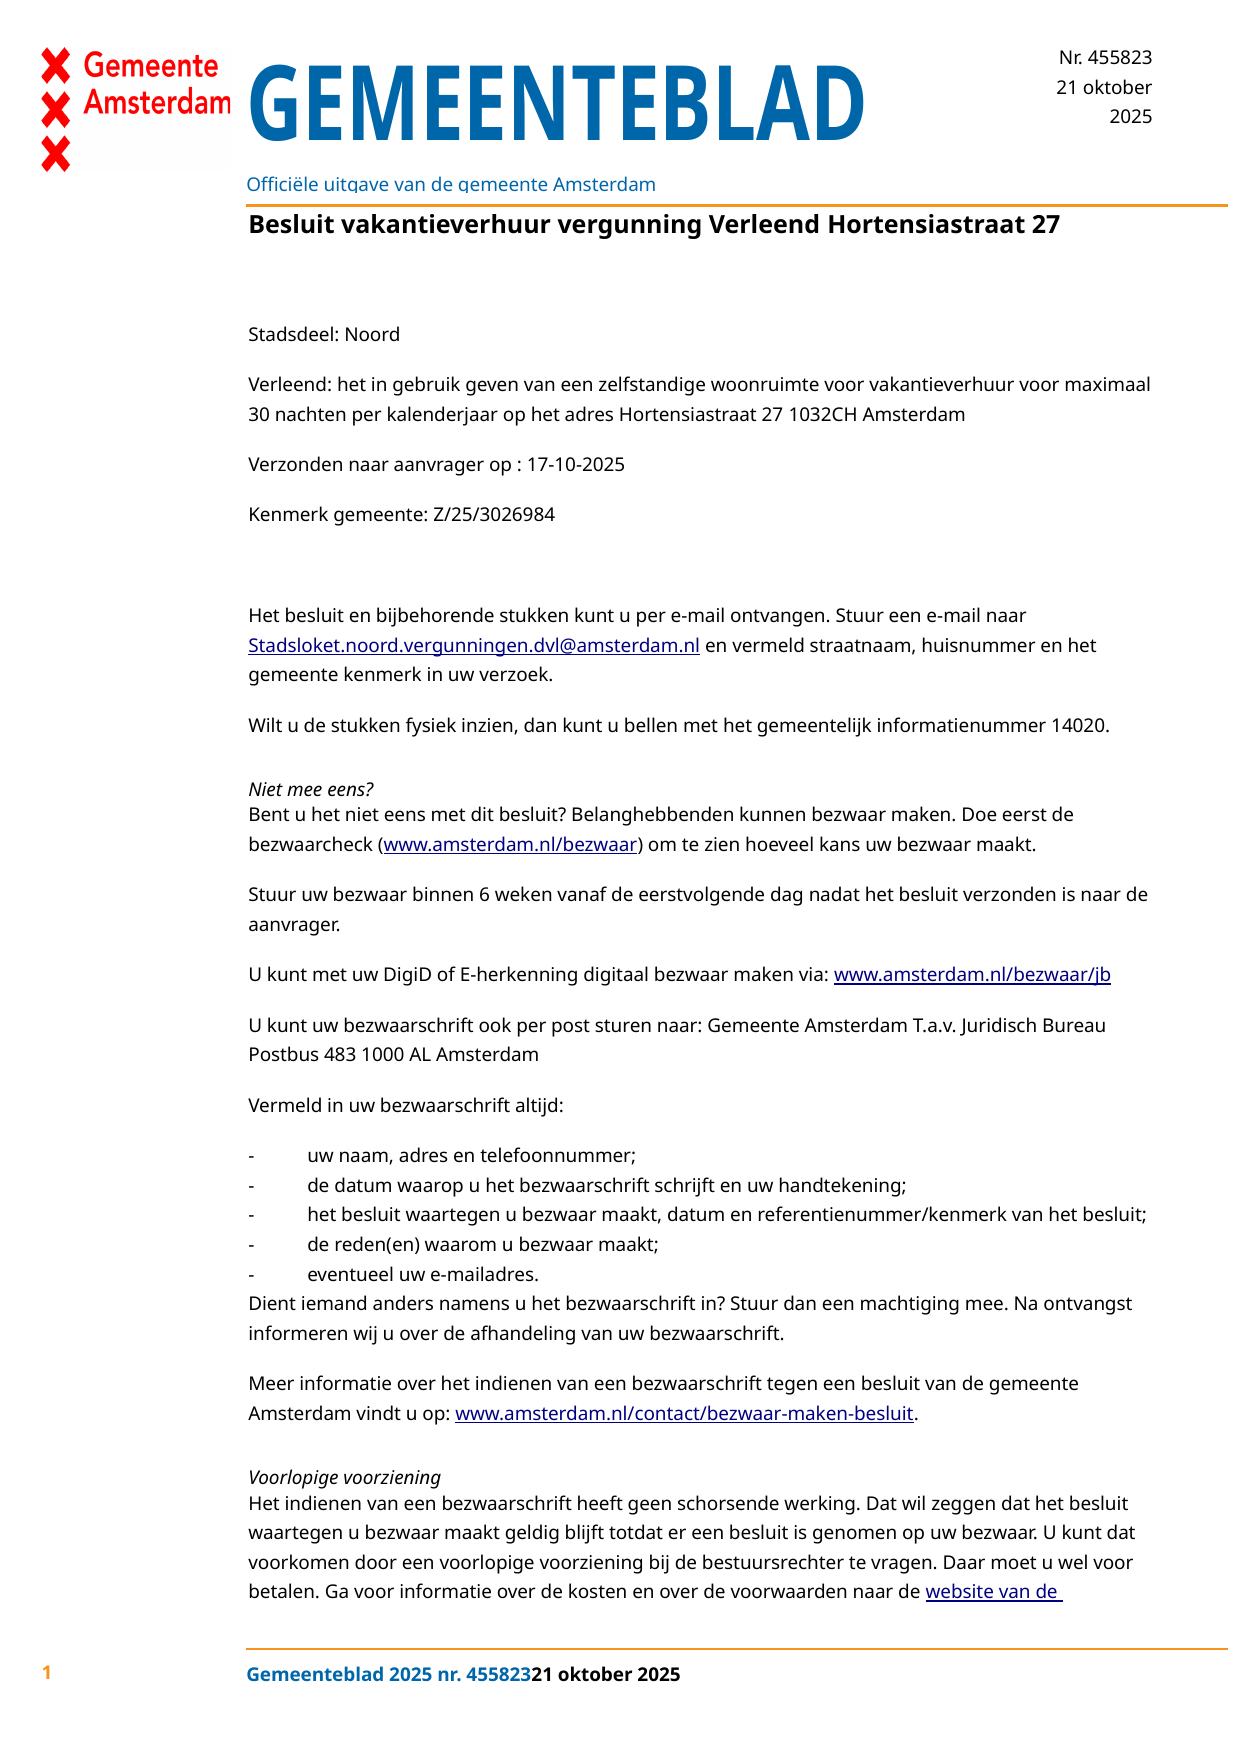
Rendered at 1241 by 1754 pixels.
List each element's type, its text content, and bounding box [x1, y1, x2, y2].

text Het indienen van een bezwaarschrift heeft geen schorsende werking. Dat wil zeggen dat het besluit waartegen u bezwaar maakt geldig blijft totdat er een besluit is genomen op uw bezwaar. U kunt dat voorkomen door een voorlopige voorziening bij de bestuursrechter te vragen. Daar moet u wel voor betalen. Ga voor informatie over de kosten en over de voorwaarden naar de website van de [248, 1490, 1152, 1604]
list de datum waarop u het bezwaarschrift schrijft en uw handtekening; [248, 1172, 1152, 1198]
list eventueel uw e-mailadres. [248, 1261, 1152, 1287]
text Niet mee eens? [248, 776, 1152, 802]
text Voorlopige voorziening [248, 1464, 1152, 1490]
text Meer informatie over het indienen van een bezwaarschrift tegen een besluit van de gemeente Amsterdam vindt u op: www.amsterdam.nl/contact/bezwaar-maken-besluit. [248, 1370, 1152, 1426]
list de reden(en) waarom u bezwaar maakt; [248, 1231, 1152, 1257]
list uw naam, adres en telefoonnummer; [248, 1142, 1152, 1168]
text Bent u het niet eens met dit besluit? Belanghebbenden kunnen bezwaar maken. Doe eerst de bezwaarcheck (www.amsterdam.nl/bezwaar) om te zien hoeveel kans uw bezwaar maakt. [248, 802, 1152, 857]
list het besluit waartegen u bezwaar maakt, datum en referentienummer/kenmerk van het besluit; [248, 1202, 1152, 1227]
text Vermeld in uw bezwaarschrift altijd: [248, 1092, 1152, 1118]
text Wilt u de stukken fysiek inzien, dan kunt u bellen met het gemeentelijk informatienummer 14020. [248, 712, 1152, 738]
text Verzonden naar aanvrager op : 17-10-2025 [248, 451, 1152, 477]
picture [41, 47, 231, 172]
text Stuur uw bezwaar binnen 6 weken vanaf de eerstvolgende dag nadat het besluit verzonden is naar de aanvrager. [248, 882, 1152, 937]
text Dient iemand anders namens u het bezwaarschrift in? Stuur dan een machtiging mee. Na ontvangst informeren wij u over de afhandeling van uw bezwaarschrift. [248, 1290, 1152, 1346]
text Kenmerk gemeente: Z/25/3026984 [248, 502, 1152, 527]
text Het besluit en bijbehorende stukken kunt u per e-mail ontvangen. Stuur een e-mail naar Stadsloket.noord.vergunningen.dvl@amsterdam.nl en vermeld straatnaam, huisnummer en het gemeente kenmerk in uw verzoek. [248, 602, 1152, 687]
text U kunt uw bezwaarschrift ook per post sturen naar: Gemeente Amsterdam T.a.v. Juridisch Bureau Postbus 483 1000 AL Amsterdam [248, 1012, 1152, 1067]
text U kunt met uw DigiD of E-herkenning digitaal bezwaar maken via: www.amsterdam.nl/bezwaar/jb [248, 962, 1152, 987]
text Besluit vakantieverhuur vergunning Verleend Hortensiastraat 27 [248, 207, 1152, 241]
text Stadsdeel: Noord [248, 321, 1152, 346]
text Verleend: het in gebruik geven van een zelfstandige woonruimte voor vakantieverhuur voor maximaal 30 nachten per kalenderjaar op het adres Hortensiastraat 27 1032CH Amsterdam [248, 371, 1152, 426]
